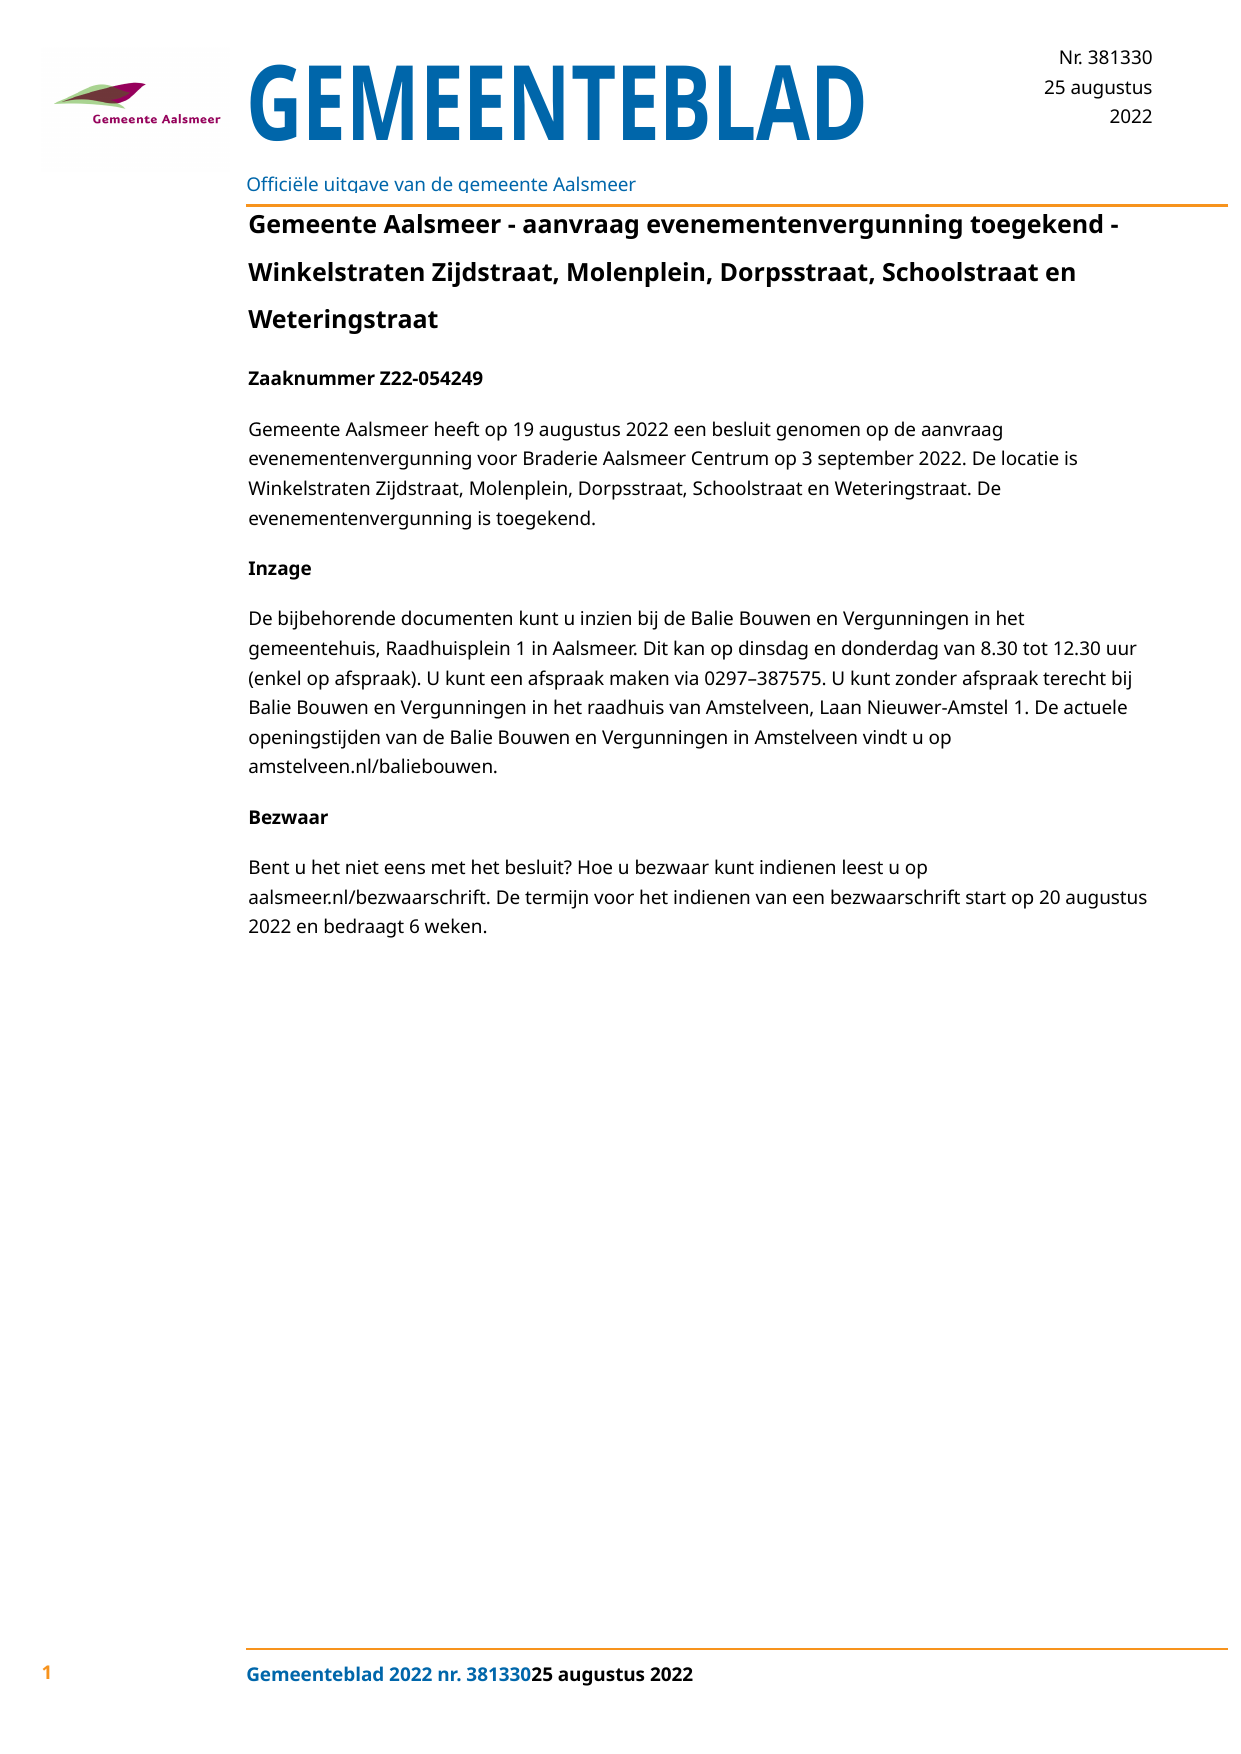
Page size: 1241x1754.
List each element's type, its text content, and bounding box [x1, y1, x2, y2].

text Gemeente Aalsmeer heeft op 19 augustus 2022 een besluit genomen op de aanvraag evenementenvergunning voor Braderie Aalsmeer Centrum op 3 september 2022. De locatie is Winkelstraten Zijdstraat, Molenplein, Dorpsstraat, Schoolstraat en Weteringstraat. De evenementenvergunning is toegekend. [248, 416, 1152, 530]
text Zaaknummer Z22-054249 [248, 366, 1152, 391]
text Gemeente Aalsmeer - aanvraag evenementenvergunning toegekend - Winkelstraten Zijdstraat, Molenplein, Dorpsstraat, Schoolstraat en Weteringstraat [248, 207, 1152, 336]
text De bijbehorende documenten kunt u inzien bij de Balie Bouwen en Vergunningen in het gemeentehuis, Raadhuisplein 1 in Aalsmeer. Dit kan op dinsdag en donderdag van 8.30 tot 12.30 uur (enkel op afspraak). U kunt een afspraak maken via 0297–387575. U kunt zonder afspraak terecht bij Balie Bouwen en Vergunningen in het raadhuis van Amstelveen, Laan Nieuwer-Amstel 1. De actuele openingstijden van de Balie Bouwen en Vergunningen in Amstelveen vindt u op amstelveen.nl/baliebouwen. [248, 606, 1152, 779]
text Bent u het niet eens met het besluit? Hoe u bezwaar kunt indienen leest u op aalsmeer.nl/bezwaarschrift. De termijn voor het indienen van een bezwaarschrift start op 20 augustus 2022 en bedraagt 6 weken. [248, 854, 1152, 939]
text Inzage [248, 555, 1152, 581]
picture [41, 47, 231, 172]
text Bezwaar [248, 804, 1152, 829]
